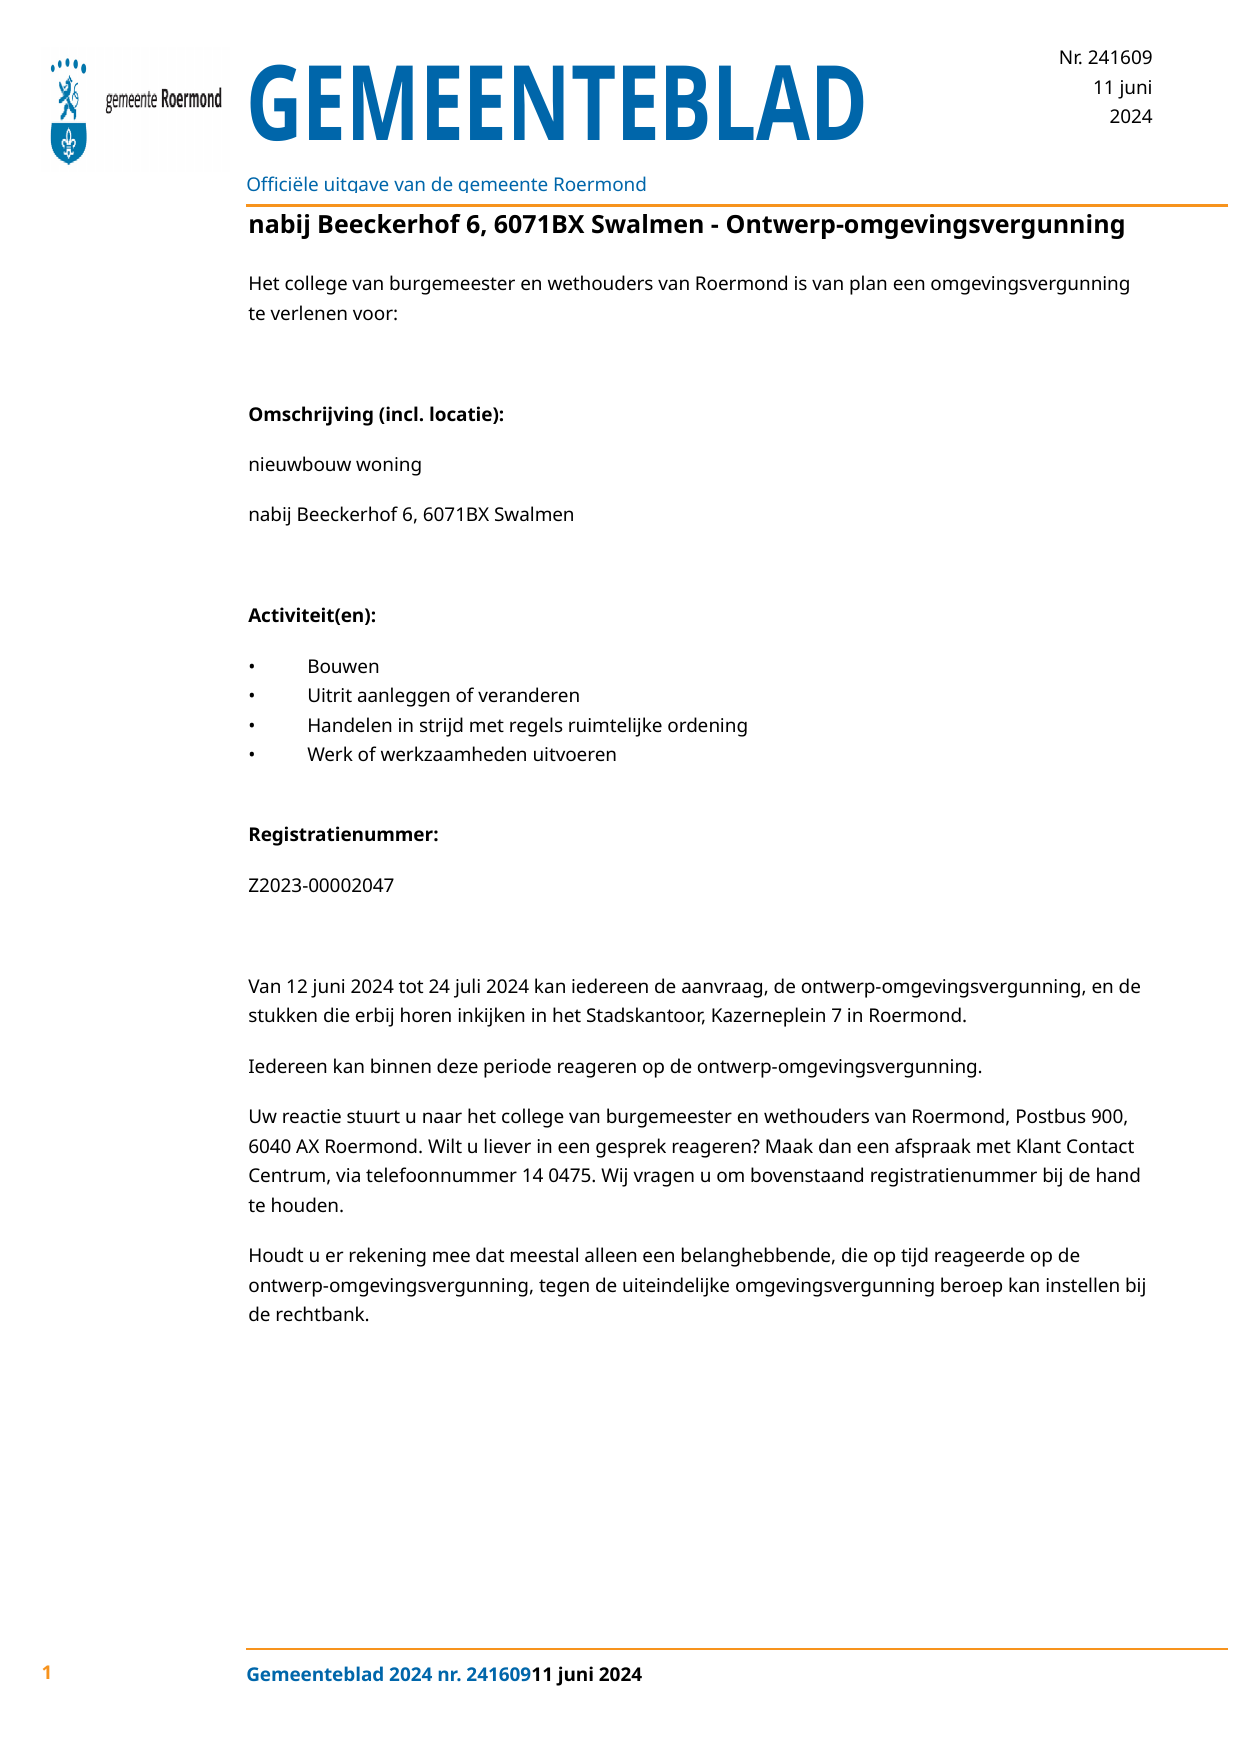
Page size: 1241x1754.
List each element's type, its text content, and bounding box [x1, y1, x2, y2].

text nabij Beeckerhof 6, 6071BX Swalmen - Ontwerp-omgevingsvergunning [248, 207, 1152, 241]
list Handelen in strijd met regels ruimtelijke ordening [248, 712, 1152, 738]
picture [41, 47, 231, 172]
text Z2023-00002047 [248, 872, 1152, 898]
text Omschrijving (incl. locatie): [248, 401, 1152, 426]
text nieuwbouw woning [248, 451, 1152, 477]
text nabij Beeckerhof 6, 6071BX Swalmen [248, 502, 1152, 527]
text Activiteit(en): [248, 602, 1152, 628]
text Houdt u er rekening mee dat meestal alleen een belanghebbende, die op tijd reageerde op de ontwerp-omgevingsvergunning, tegen de uiteindelijke omgevingsvergunning beroep kan instellen bij de rechtbank. [248, 1242, 1152, 1327]
list Werk of werkzaamheden uitvoeren [248, 742, 1152, 767]
text Uw reactie stuurt u naar het college van burgemeester en wethouders van Roermond, Postbus 900, 6040 AX Roermond. Wilt u liever in een gesprek reageren? Maak dan een afspraak met Klant Contact Centrum, via telefoonnummer 14 0475. Wij vragen u om bovenstaand registratienummer bij de hand te houden. [248, 1103, 1152, 1218]
text Van 12 juni 2024 tot 24 juli 2024 kan iedereen de aanvraag, de ontwerp-omgevingsvergunning, en de stukken die erbij horen inkijken in het Stadskantoor, Kazerneplein 7 in Roermond. [248, 973, 1152, 1028]
text Iedereen kan binnen deze periode reageren op de ontwerp-omgevingsvergunning. [248, 1053, 1152, 1078]
list Uitrit aanleggen of veranderen [248, 682, 1152, 708]
text Registratienummer: [248, 822, 1152, 847]
text Het college van burgemeester en wethouders van Roermond is van plan een omgevingsvergunning te verlenen voor: [248, 270, 1152, 326]
list Bouwen [248, 653, 1152, 678]
